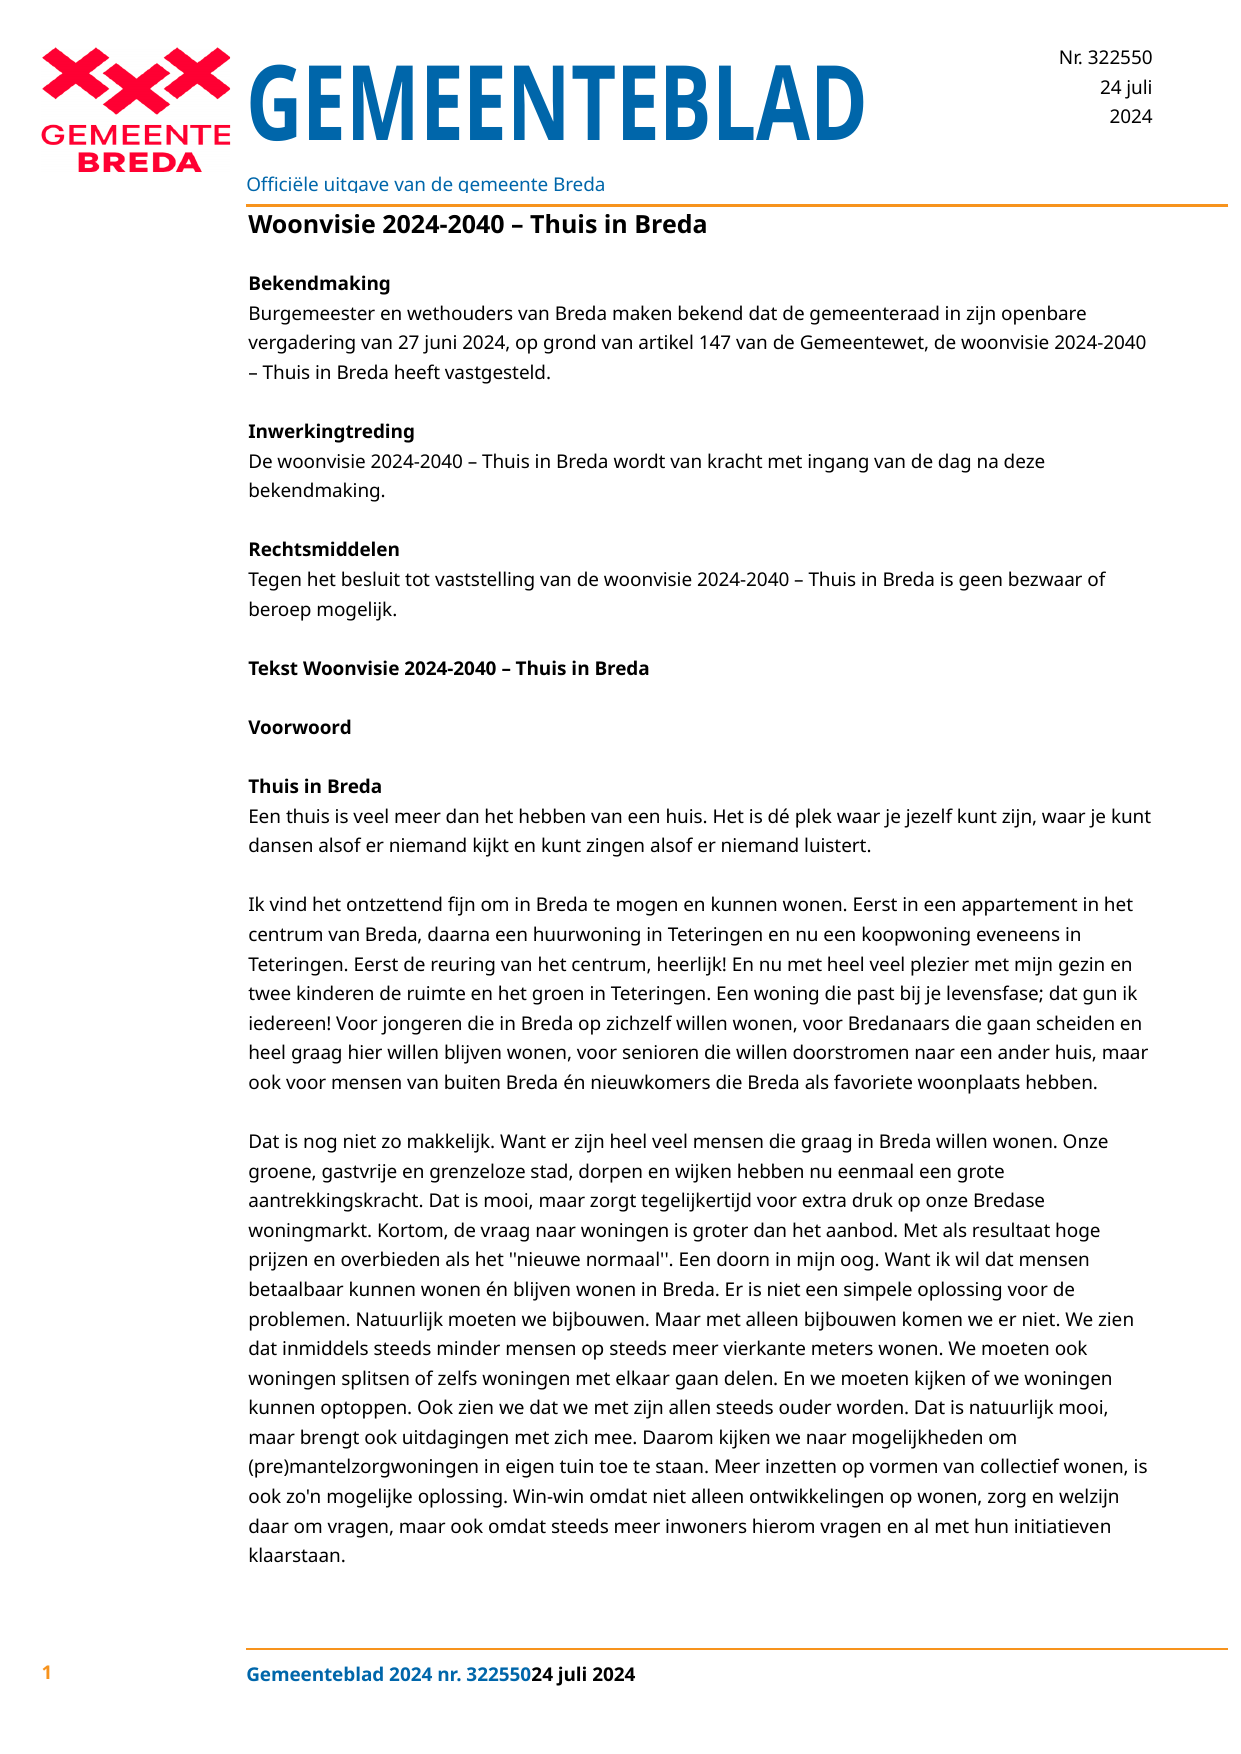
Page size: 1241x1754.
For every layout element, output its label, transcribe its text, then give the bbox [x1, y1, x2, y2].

text Tekst Woonvisie 2024-2040 – Thuis in Breda [248, 655, 1152, 681]
text Rechtsmiddelen [248, 537, 1152, 562]
text Een thuis is veel meer dan het hebben van een huis. Het is dé plek waar je jezelf kunt zijn, waar je kunt dansen alsof er niemand kijkt en kunt zingen alsof er niemand luistert. [248, 803, 1152, 858]
text Dat is nog niet zo makkelijk. Want er zijn heel veel mensen die graag in Breda willen wonen. Onze groene, gastvrije en grenzeloze stad, dorpen en wijken hebben nu eenmaal een grote aantrekkingskracht. Dat is mooi, maar zorgt tegelijkertijd voor extra druk op onze Bredase woningmarkt. Kortom, de vraag naar woningen is groter dan het aanbod. Met als resultaat hoge prijzen en overbieden als het ''nieuwe normaal''. Een doorn in mijn oog. Want ik wil dat mensen betaalbaar kunnen wonen én blijven wonen in Breda. Er is niet een simpele oplossing voor de problemen. Natuurlijk moeten we bijbouwen. Maar met alleen bijbouwen komen we er niet. We zien dat inmiddels steeds minder mensen op steeds meer vierkante meters wonen. We moeten ook woningen splitsen of zelfs woningen met elkaar gaan delen. En we moeten kijken of we woningen kunnen optoppen. Ook zien we dat we met zijn allen steeds ouder worden. Dat is natuurlijk mooi, maar brengt ook uitdagingen met zich mee. Daarom kijken we naar mogelijkheden om (pre)mantelzorgwoningen in eigen tuin toe te staan. Meer inzetten op vormen van collectief wonen, is ook zo'n mogelijke oplossing. Win-win omdat niet alleen ontwikkelingen op wonen, zorg en welzijn daar om vragen, maar ook omdat steeds meer inwoners hierom vragen en al met hun initiatieven klaarstaan. [248, 1128, 1152, 1568]
text Woonvisie 2024-2040 – Thuis in Breda [248, 207, 1152, 241]
text Ik vind het ontzettend fijn om in Breda te mogen en kunnen wonen. Eerst in een appartement in het centrum van Breda, daarna een huurwoning in Teteringen en nu een koopwoning eveneens in Teteringen. Eerst de reuring van het centrum, heerlijk! En nu met heel veel plezier met mijn gezin en twee kinderen de ruimte en het groen in Teteringen. Een woning die past bij je levensfase; dat gun ik iedereen! Voor jongeren die in Breda op zichzelf willen wonen, voor Bredanaars die gaan scheiden en heel graag hier willen blijven wonen, voor senioren die willen doorstromen naar een ander huis, maar ook voor mensen van buiten Breda én nieuwkomers die Breda als favoriete woonplaats hebben. [248, 892, 1152, 1095]
text Voorwoord [248, 714, 1152, 740]
text Bekendmaking [248, 270, 1152, 296]
picture [41, 47, 231, 172]
text De woonvisie 2024-2040 – Thuis in Breda wordt van kracht met ingang van de dag na deze bekendmaking. [248, 448, 1152, 503]
text Inwerkingtreding [248, 418, 1152, 444]
text Tegen het besluit tot vaststelling van de woonvisie 2024-2040 – Thuis in Breda is geen bezwaar of beroep mogelijk. [248, 566, 1152, 621]
text Burgemeester en wethouders van Breda maken bekend dat de gemeenteraad in zijn openbare vergadering van 27 juni 2024, op grond van artikel 147 van de Gemeentewet, de woonvisie 2024-2040 – Thuis in Breda heeft vastgesteld. [248, 300, 1152, 385]
text Thuis in Breda [248, 773, 1152, 799]
